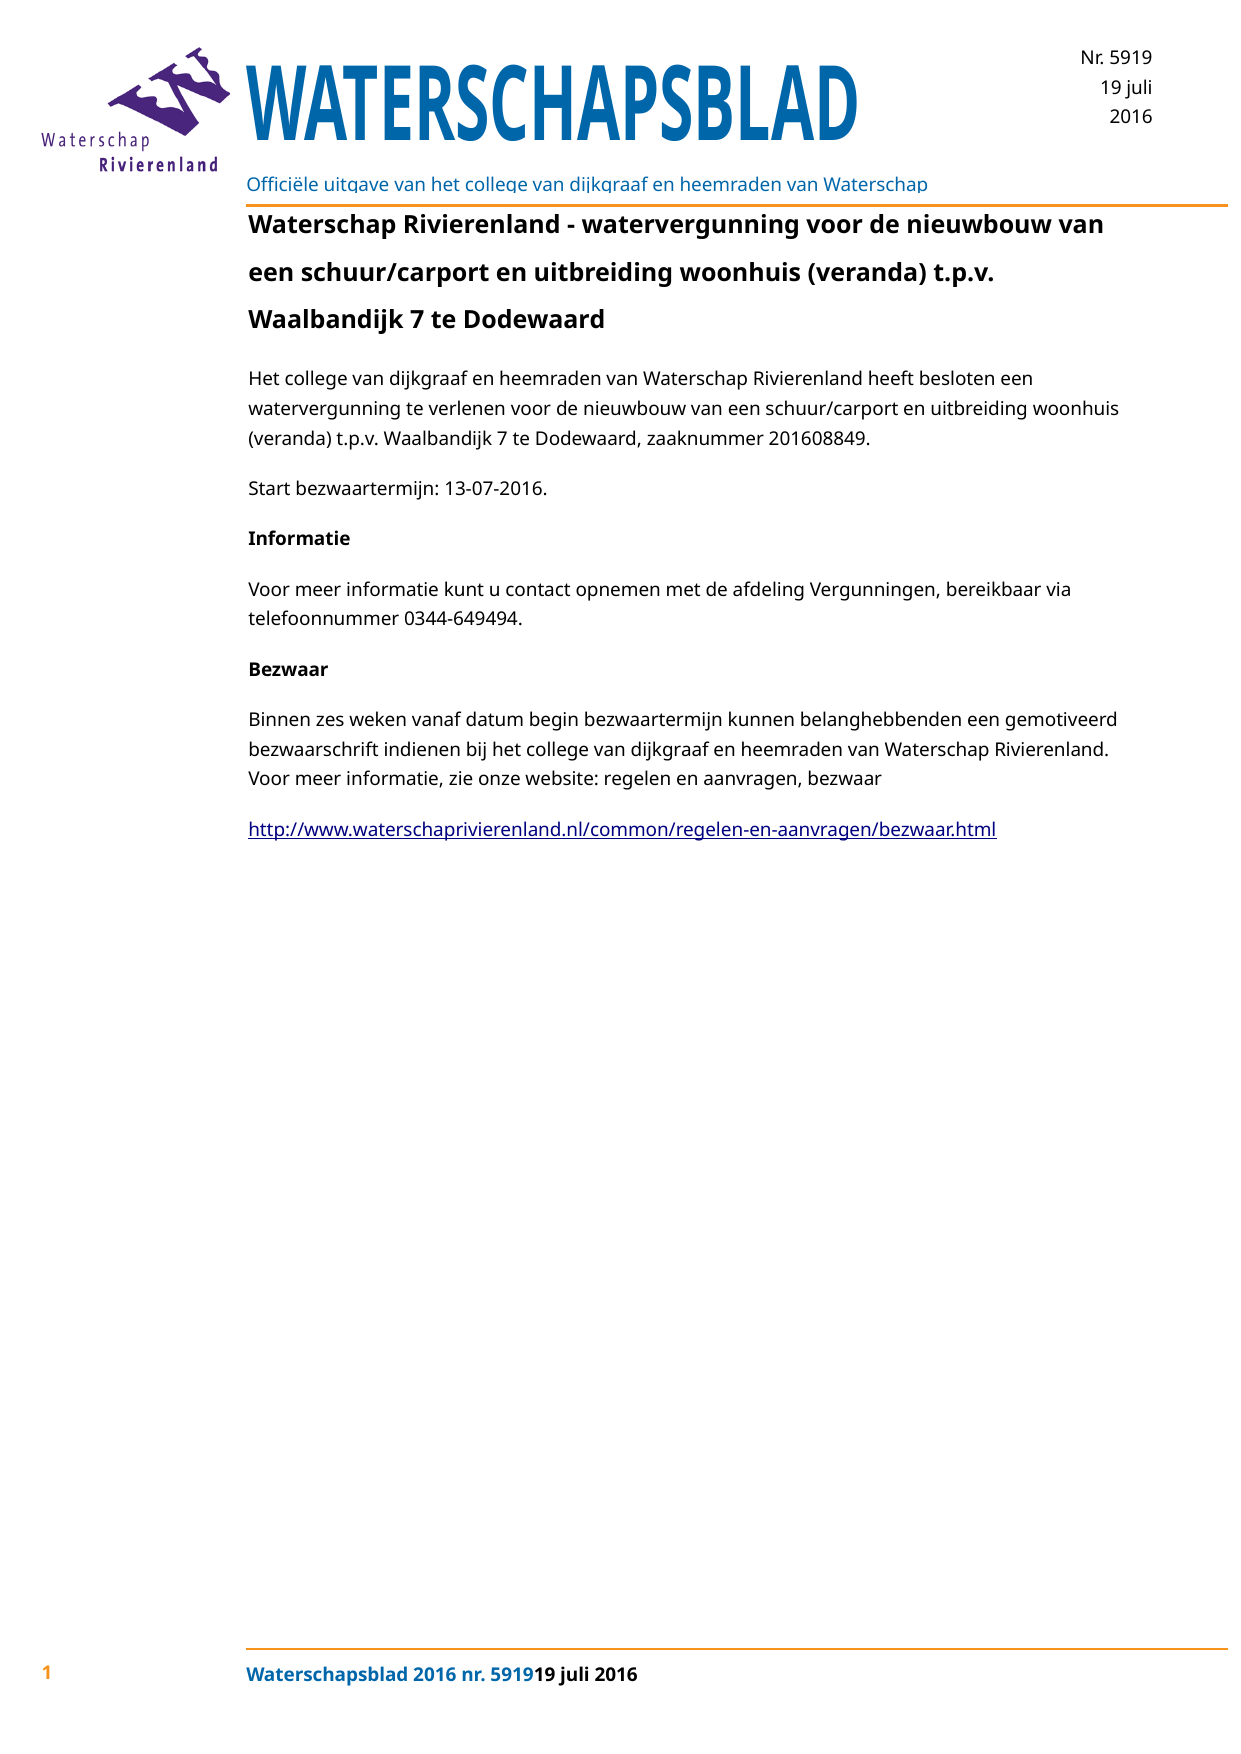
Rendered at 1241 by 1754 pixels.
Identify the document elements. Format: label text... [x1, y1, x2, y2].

text Informatie [248, 526, 1152, 551]
text Waterschap Rivierenland - watervergunning voor de nieuwbouw van een schuur/carport en uitbreiding woonhuis (veranda) t.p.v. Waalbandijk 7 te Dodewaard [248, 207, 1152, 336]
text Binnen zes weken vanaf datum begin bezwaartermijn kunnen belanghebbenden een gemotiveerd bezwaarschrift indienen bij het college van dijkgraaf en heemraden van Waterschap Rivierenland. Voor meer informatie, zie onze website: regelen en aanvragen, bezwaar [248, 706, 1152, 791]
text Start bezwaartermijn: 13-07-2016. [248, 475, 1152, 501]
text http://www.waterschaprivierenland.nl/common/regelen-en-aanvragen/bezwaar.html [248, 816, 1152, 842]
text Voor meer informatie kunt u contact opnemen met de afdeling Vergunningen, bereikbaar via telefoonnummer 0344-649494. [248, 576, 1152, 631]
text Het college van dijkgraaf en heemraden van Waterschap Rivierenland heeft besloten een watervergunning te verlenen voor de nieuwbouw van een schuur/carport en uitbreiding woonhuis (veranda) t.p.v. Waalbandijk 7 te Dodewaard, zaaknummer 201608849. [248, 366, 1152, 450]
text Bezwaar [248, 656, 1152, 682]
picture [41, 47, 231, 172]
